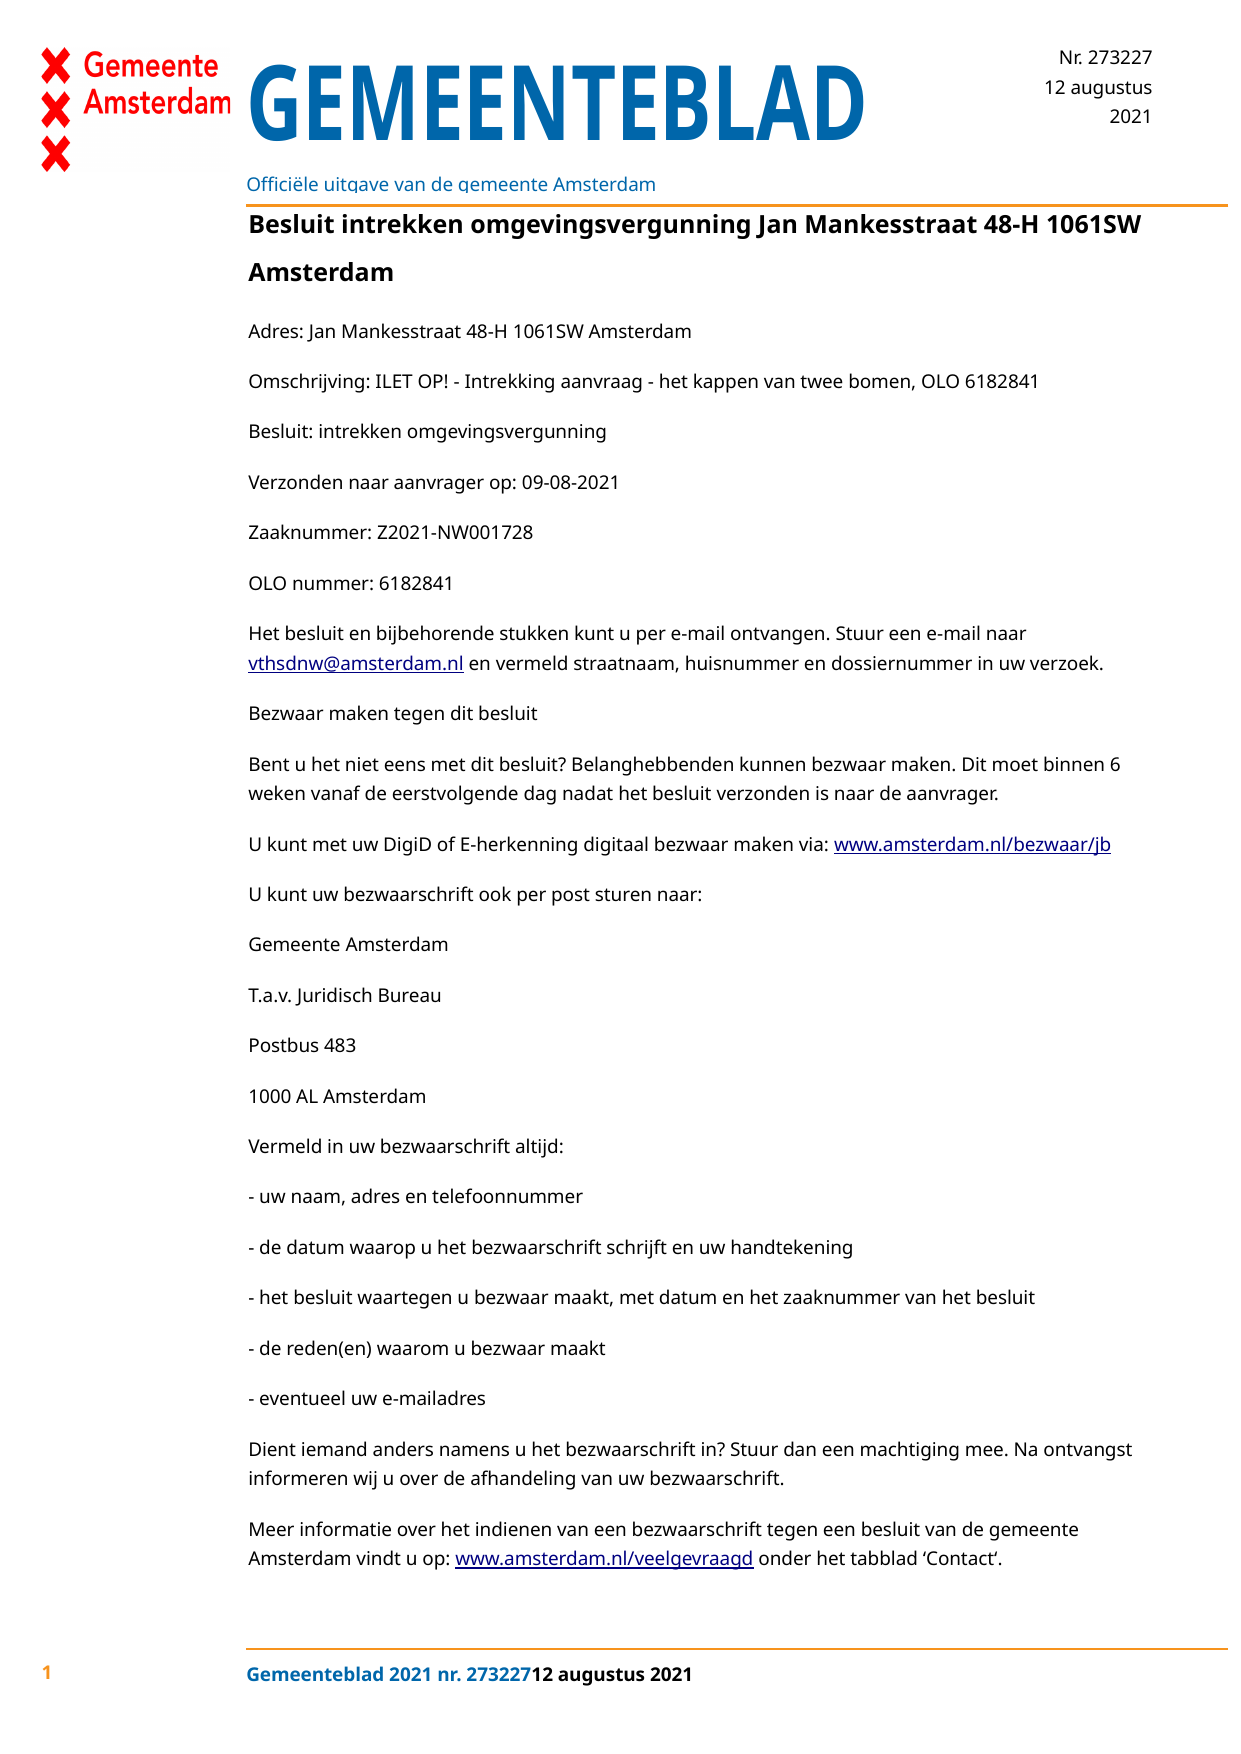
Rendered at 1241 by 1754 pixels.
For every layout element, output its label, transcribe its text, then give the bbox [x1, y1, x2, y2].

text U kunt uw bezwaarschrift ook per post sturen naar: [248, 881, 1152, 907]
text Postbus 483 [248, 1032, 1152, 1058]
text 1000 AL Amsterdam [248, 1083, 1152, 1109]
picture [41, 47, 231, 172]
text - het besluit waartegen u bezwaar maakt, met datum en het zaaknummer van het besluit [248, 1284, 1152, 1310]
text Bezwaar maken tegen dit besluit [248, 700, 1152, 726]
text Verzonden naar aanvrager op: 09-08-2021 [248, 469, 1152, 495]
text - de datum waarop u het bezwaarschrift schrijft en uw handtekening [248, 1234, 1152, 1260]
text U kunt met uw DigiD of E-herkenning digitaal bezwaar maken via: www.amsterdam.nl/bezwaar/jb [248, 831, 1152, 857]
text Zaaknummer: Z2021-NW001728 [248, 519, 1152, 545]
text Besluit: intrekken omgevingsvergunning [248, 419, 1152, 444]
text Omschrijving: ILET OP! - Intrekking aanvraag - het kappen van twee bomen, OLO 6182841 [248, 368, 1152, 394]
text T.a.v. Juridisch Bureau [248, 982, 1152, 1008]
text Dient iemand anders namens u het bezwaarschrift in? Stuur dan een machtiging mee. Na ontvangst informeren wij u over de afhandeling van uw bezwaarschrift. [248, 1436, 1152, 1491]
text Meer informatie over het indienen van een bezwaarschrift tegen een besluit van de gemeente Amsterdam vindt u op: www.amsterdam.nl/veelgevraagd onder het tabblad ‘Contact‘. [248, 1516, 1152, 1571]
text Vermeld in uw bezwaarschrift altijd: [248, 1133, 1152, 1159]
text - eventueel uw e-mailadres [248, 1385, 1152, 1411]
text - de reden(en) waarom u bezwaar maakt [248, 1335, 1152, 1361]
text Besluit intrekken omgevingsvergunning Jan Mankesstraat 48-H 1061SW Amsterdam [248, 207, 1152, 288]
text Het besluit en bijbehorende stukken kunt u per e-mail ontvangen. Stuur een e-mail naar vthsdnw@amsterdam.nl en vermeld straatnaam, huisnummer en dossiernummer in uw verzoek. [248, 620, 1152, 676]
text Adres: Jan Mankesstraat 48-H 1061SW Amsterdam [248, 318, 1152, 344]
text OLO nummer: 6182841 [248, 570, 1152, 596]
text - uw naam, adres en telefoonnummer [248, 1184, 1152, 1209]
text Gemeente Amsterdam [248, 932, 1152, 957]
text Bent u het niet eens met dit besluit? Belanghebbenden kunnen bezwaar maken. Dit moet binnen 6 weken vanaf de eerstvolgende dag nadat het besluit verzonden is naar de aanvrager. [248, 751, 1152, 806]
